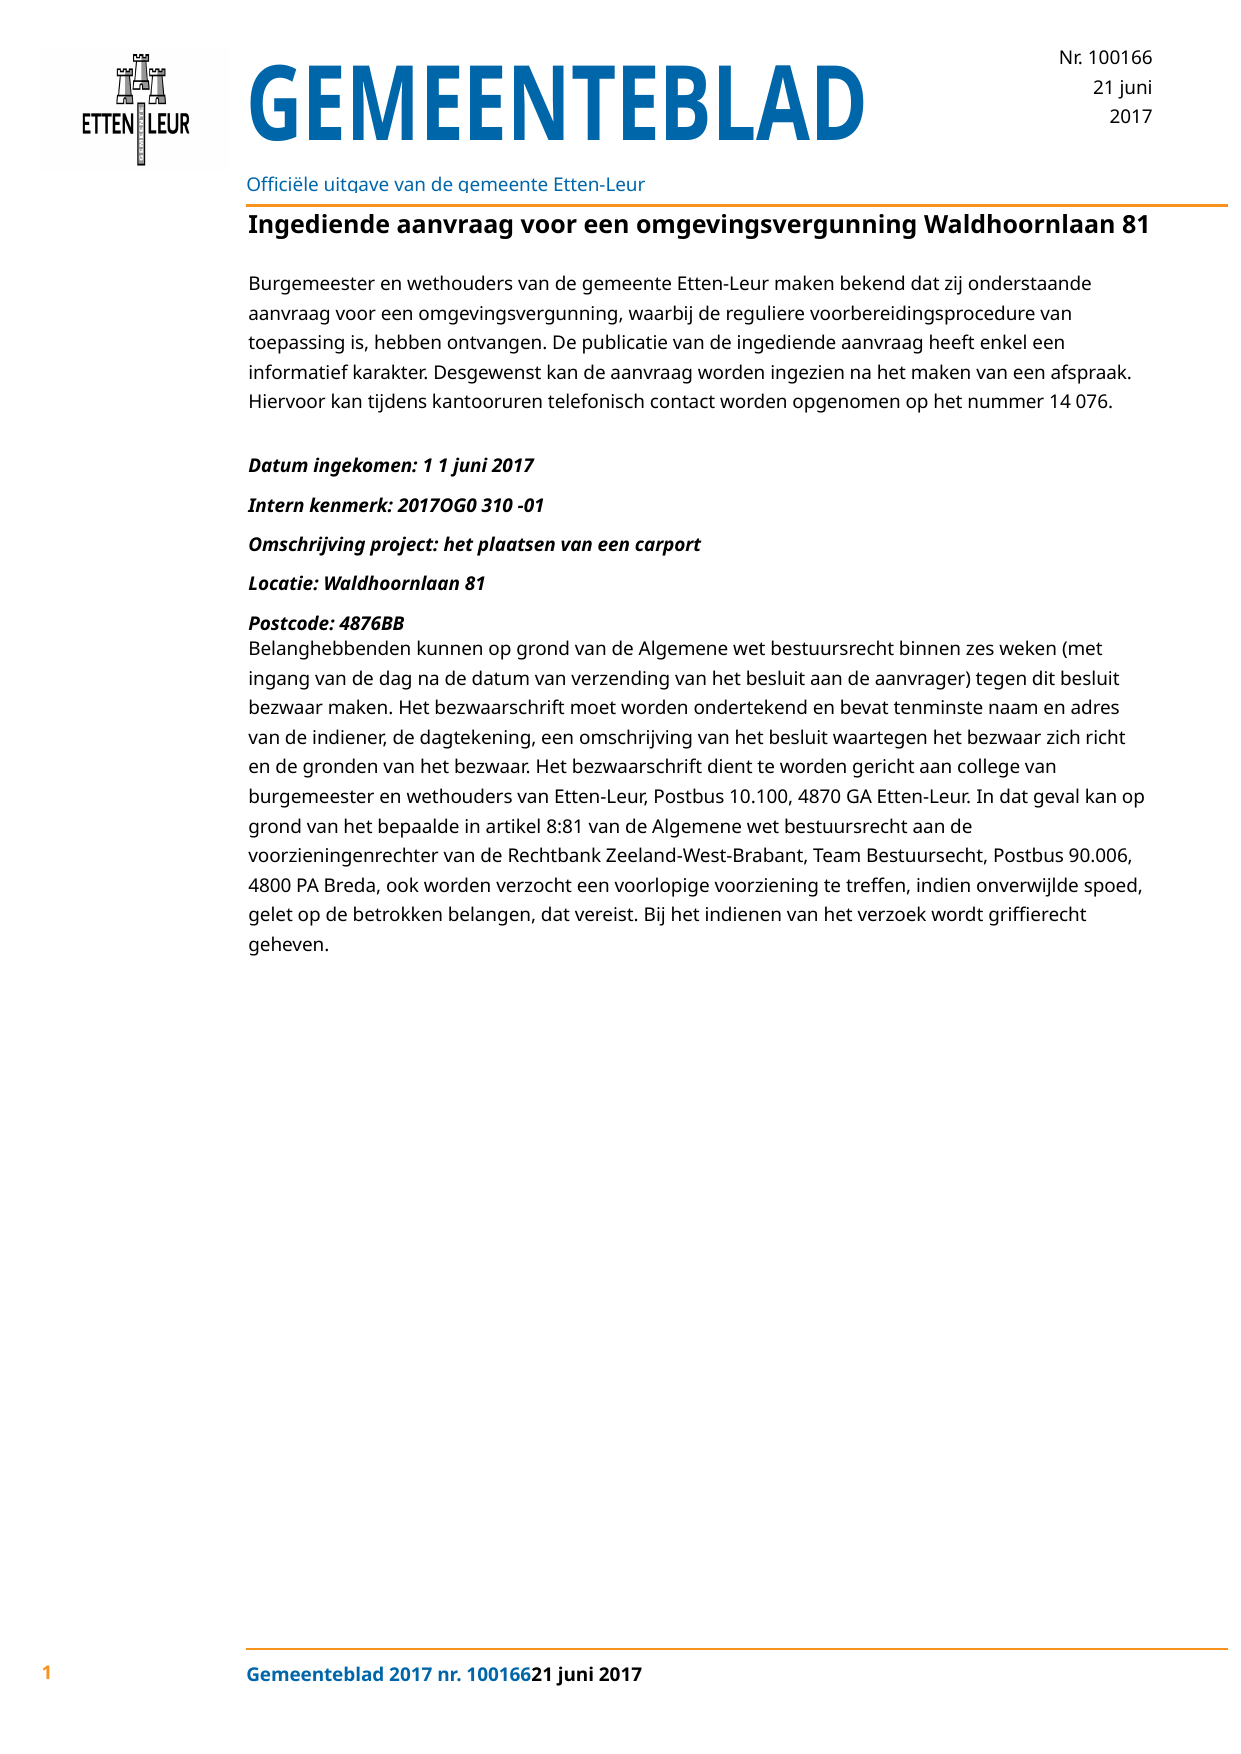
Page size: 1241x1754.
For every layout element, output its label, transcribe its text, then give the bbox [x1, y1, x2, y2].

text Intern kenmerk: 2017OG0 310 -01 [248, 492, 1152, 518]
text Omschrijving project: het plaatsen van een carport [248, 531, 1152, 557]
text Burgemeester en wethouders van de gemeente Etten-Leur maken bekend dat zij onderstaande aanvraag voor een omgevingsvergunning, waarbij de reguliere voorbereidingsprocedure van toepassing is, hebben ontvangen. De publicatie van de ingediende aanvraag heeft enkel een informatief karakter. Desgewenst kan de aanvraag worden ingezien na het maken van een afspraak. Hiervoor kan tijdens kantooruren telefonisch contact worden opgenomen op het nummer 14 076. [248, 270, 1152, 414]
text Belanghebbenden kunnen op grond van de Algemene wet bestuursrecht binnen zes weken (met ingang van de dag na de datum van verzending van het besluit aan de aanvrager) tegen dit besluit bezwaar maken. Het bezwaarschrift moet worden ondertekend en bevat tenminste naam en adres van de indiener, de dagtekening, een omschrijving van het besluit waartegen het bezwaar zich richt en de gronden van het bezwaar. Het bezwaarschrift dient te worden gericht aan college van burgemeester en wethouders van Etten-Leur, Postbus 10.100, 4870 GA Etten-Leur. In dat geval kan op grond van het bepaalde in artikel 8:81 van de Algemene wet bestuursrecht aan de voorzieningenrechter van de Rechtbank Zeeland-West-Brabant, Team Bestuursecht, Postbus 90.006, 4800 PA Breda, ook worden verzocht een voorlopige voorziening te treffen, indien onverwijlde spoed, gelet op de betrokken belangen, dat vereist. Bij het indienen van het verzoek wordt griffierecht geheven. [248, 635, 1152, 957]
text Datum ingekomen: 1 1 juni 2017 [248, 453, 1152, 478]
text Ingediende aanvraag voor een omgevingsvergunning Waldhoornlaan 81 [248, 207, 1152, 241]
text Postcode: 4876BB [248, 610, 1152, 635]
picture [41, 47, 231, 172]
text Locatie: Waldhoornlaan 81 [248, 570, 1152, 596]
